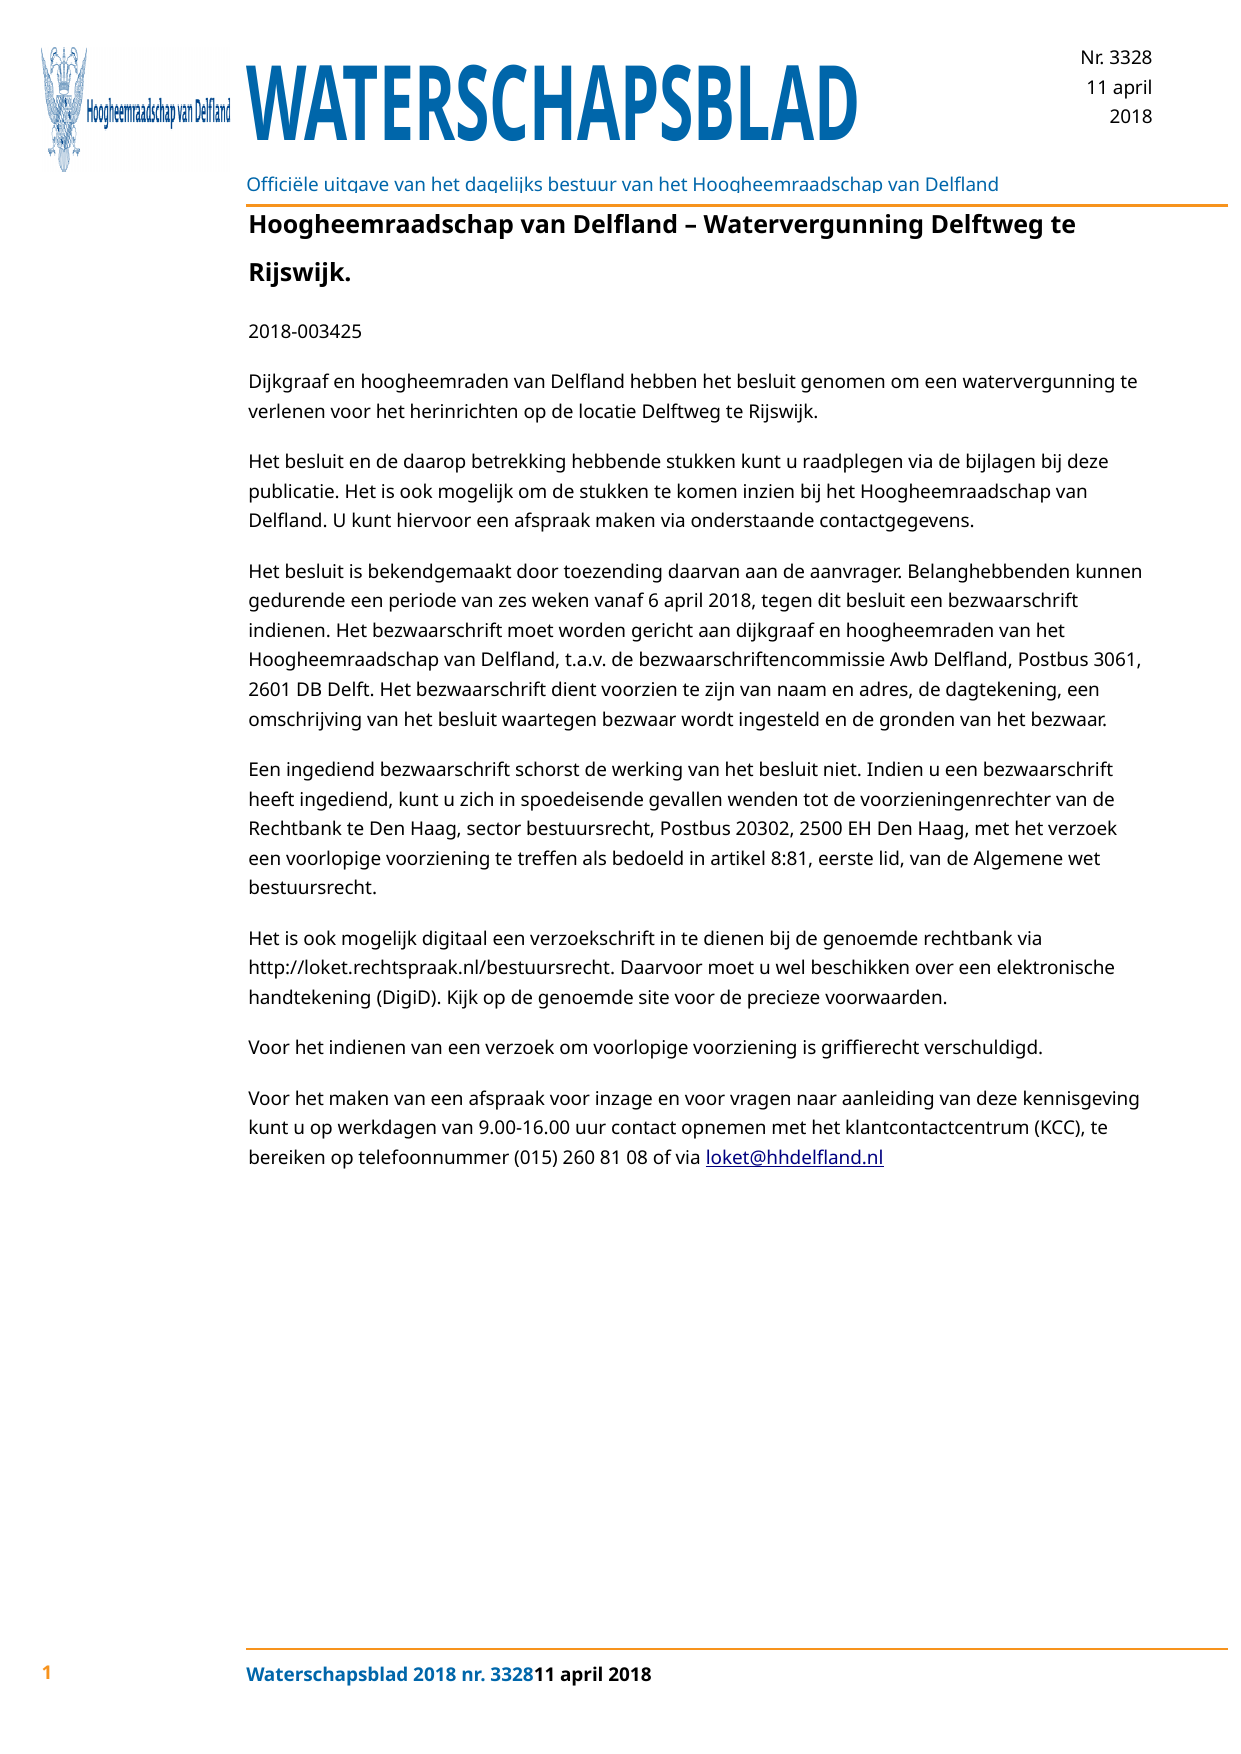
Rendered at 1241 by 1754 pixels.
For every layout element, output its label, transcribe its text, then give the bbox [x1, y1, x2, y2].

text Het besluit en de daarop betrekking hebbende stukken kunt u raadplegen via de bijlagen bij deze publicatie. Het is ook mogelijk om de stukken te komen inzien bij het Hoogheemraadschap van Delfland. U kunt hiervoor een afspraak maken via onderstaande contactgegevens. [248, 448, 1152, 533]
text Een ingediend bezwaarschrift schorst de werking van het besluit niet. Indien u een bezwaarschrift heeft ingediend, kunt u zich in spoedeisende gevallen wenden tot de voorzieningenrechter van de Rechtbank te Den Haag, sector bestuursrecht, Postbus 20302, 2500 EH Den Haag, met het verzoek een voorlopige voorziening te treffen als bedoeld in artikel 8:81, eerste lid, van de Algemene wet bestuursrecht. [248, 756, 1152, 900]
text Dijkgraaf en hoogheemraden van Delfland hebben het besluit genomen om een watervergunning te verlenen voor het herinrichten op de locatie Delftweg te Rijswijk. [248, 368, 1152, 424]
picture [41, 47, 231, 172]
text Voor het maken van een afspraak voor inzage en voor vragen naar aanleiding van deze kennisgeving kunt u op werkdagen van 9.00-16.00 uur contact opnemen met het klantcontactcentrum (KCC), te bereiken op telefoonnummer (015) 260 81 08 of via loket@hhdelfland.nl [248, 1085, 1152, 1170]
text 2018-003425 [248, 318, 1152, 344]
text Het is ook mogelijk digitaal een verzoekschrift in te dienen bij de genoemde rechtbank via http://loket.rechtspraak.nl/bestuursrecht. Daarvoor moet u wel beschikken over een elektronische handtekening (DigiD). Kijk op de genoemde site voor de precieze voorwaarden. [248, 925, 1152, 1010]
text Voor het indienen van een verzoek om voorlopige voorziening is griffierecht verschuldigd. [248, 1034, 1152, 1060]
text Hoogheemraadschap van Delfland – Watervergunning Delftweg te Rijswijk. [248, 207, 1152, 288]
text Het besluit is bekendgemaakt door toezending daarvan aan de aanvrager. Belanghebbenden kunnen gedurende een periode van zes weken vanaf 6 april 2018, tegen dit besluit een bezwaarschrift indienen. Het bezwaarschrift moet worden gericht aan dijkgraaf en hoogheemraden van het Hoogheemraadschap van Delfland, t.a.v. de bezwaarschriftencommissie Awb Delfland, Postbus 3061, 2601 DB Delft. Het bezwaarschrift dient voorzien te zijn van naam en adres, de dagtekening, een omschrijving van het besluit waartegen bezwaar wordt ingesteld en de gronden van het bezwaar. [248, 558, 1152, 732]
